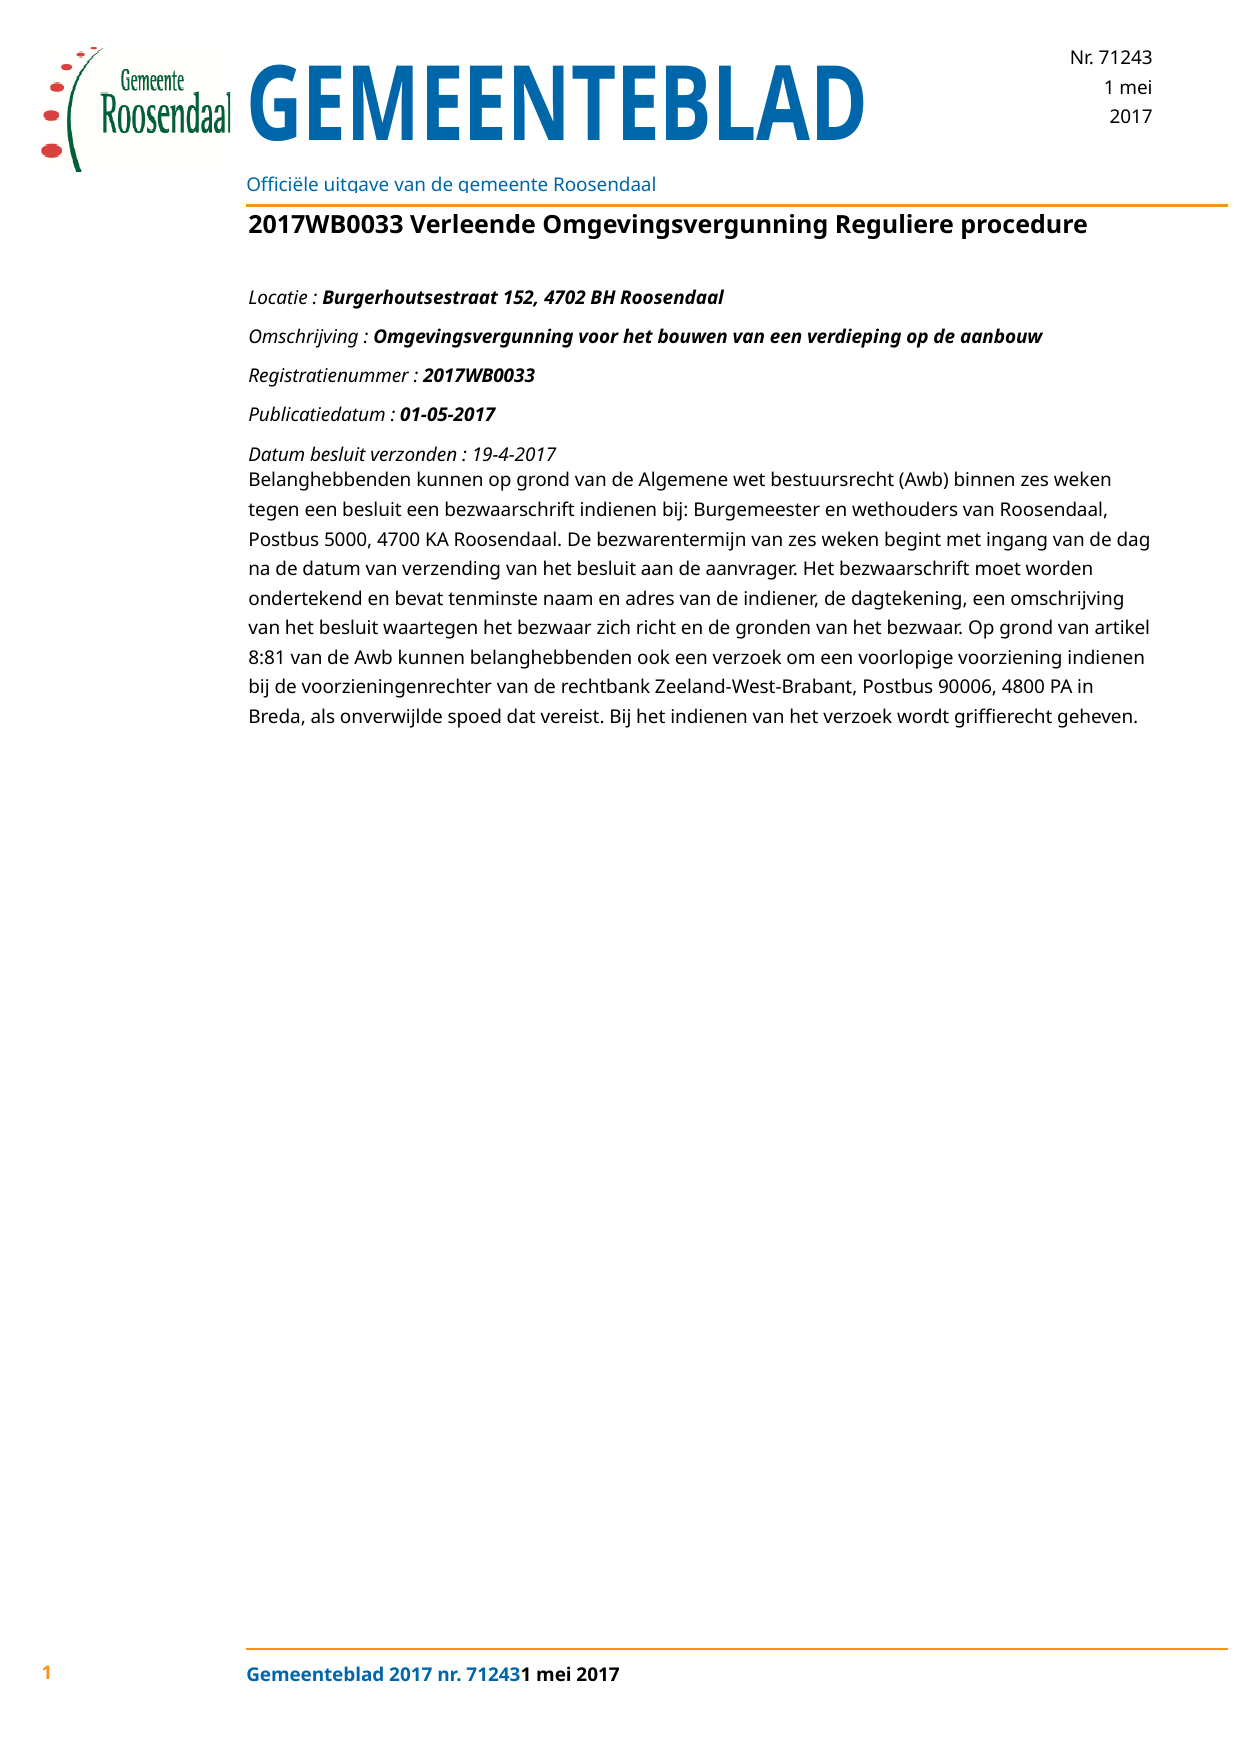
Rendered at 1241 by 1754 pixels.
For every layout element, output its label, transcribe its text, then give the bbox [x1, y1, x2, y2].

text Omschrijving : Omgevingsvergunning voor het bouwen van een verdieping op de aanbouw [248, 323, 1152, 349]
text Locatie : Burgerhoutsestraat 152, 4702 BH Roosendaal [248, 284, 1152, 309]
text Publicatiedatum : 01-05-2017 [248, 402, 1152, 427]
text Datum besluit verzonden : 19-4-2017 [248, 441, 1152, 467]
text Belanghebbenden kunnen op grond van de Algemene wet bestuursrecht (Awb) binnen zes weken tegen een besluit een bezwaarschrift indienen bij: Burgemeester en wethouders van Roosendaal, Postbus 5000, 4700 KA Roosendaal. De bezwarentermijn van zes weken begint met ingang van de dag na de datum van verzending van het besluit aan de aanvrager. Het bezwaarschrift moet worden ondertekend en bevat tenminste naam en adres van de indiener, de dagtekening, een omschrijving van het besluit waartegen het bezwaar zich richt en de gronden van het bezwaar. Op grond van artikel 8:81 van de Awb kunnen belanghebbenden ook een verzoek om een voorlopige voorziening indienen bij de voorzieningenrechter van de rechtbank Zeeland-West-Brabant, Postbus 90006, 4800 PA in Breda, als onverwijlde spoed dat vereist. Bij het indienen van het verzoek wordt griffierecht geheven. [248, 467, 1152, 729]
text 2017WB0033 Verleende Omgevingsvergunning Reguliere procedure [248, 207, 1152, 241]
text Registratienummer : 2017WB0033 [248, 362, 1152, 388]
picture [41, 47, 231, 172]
